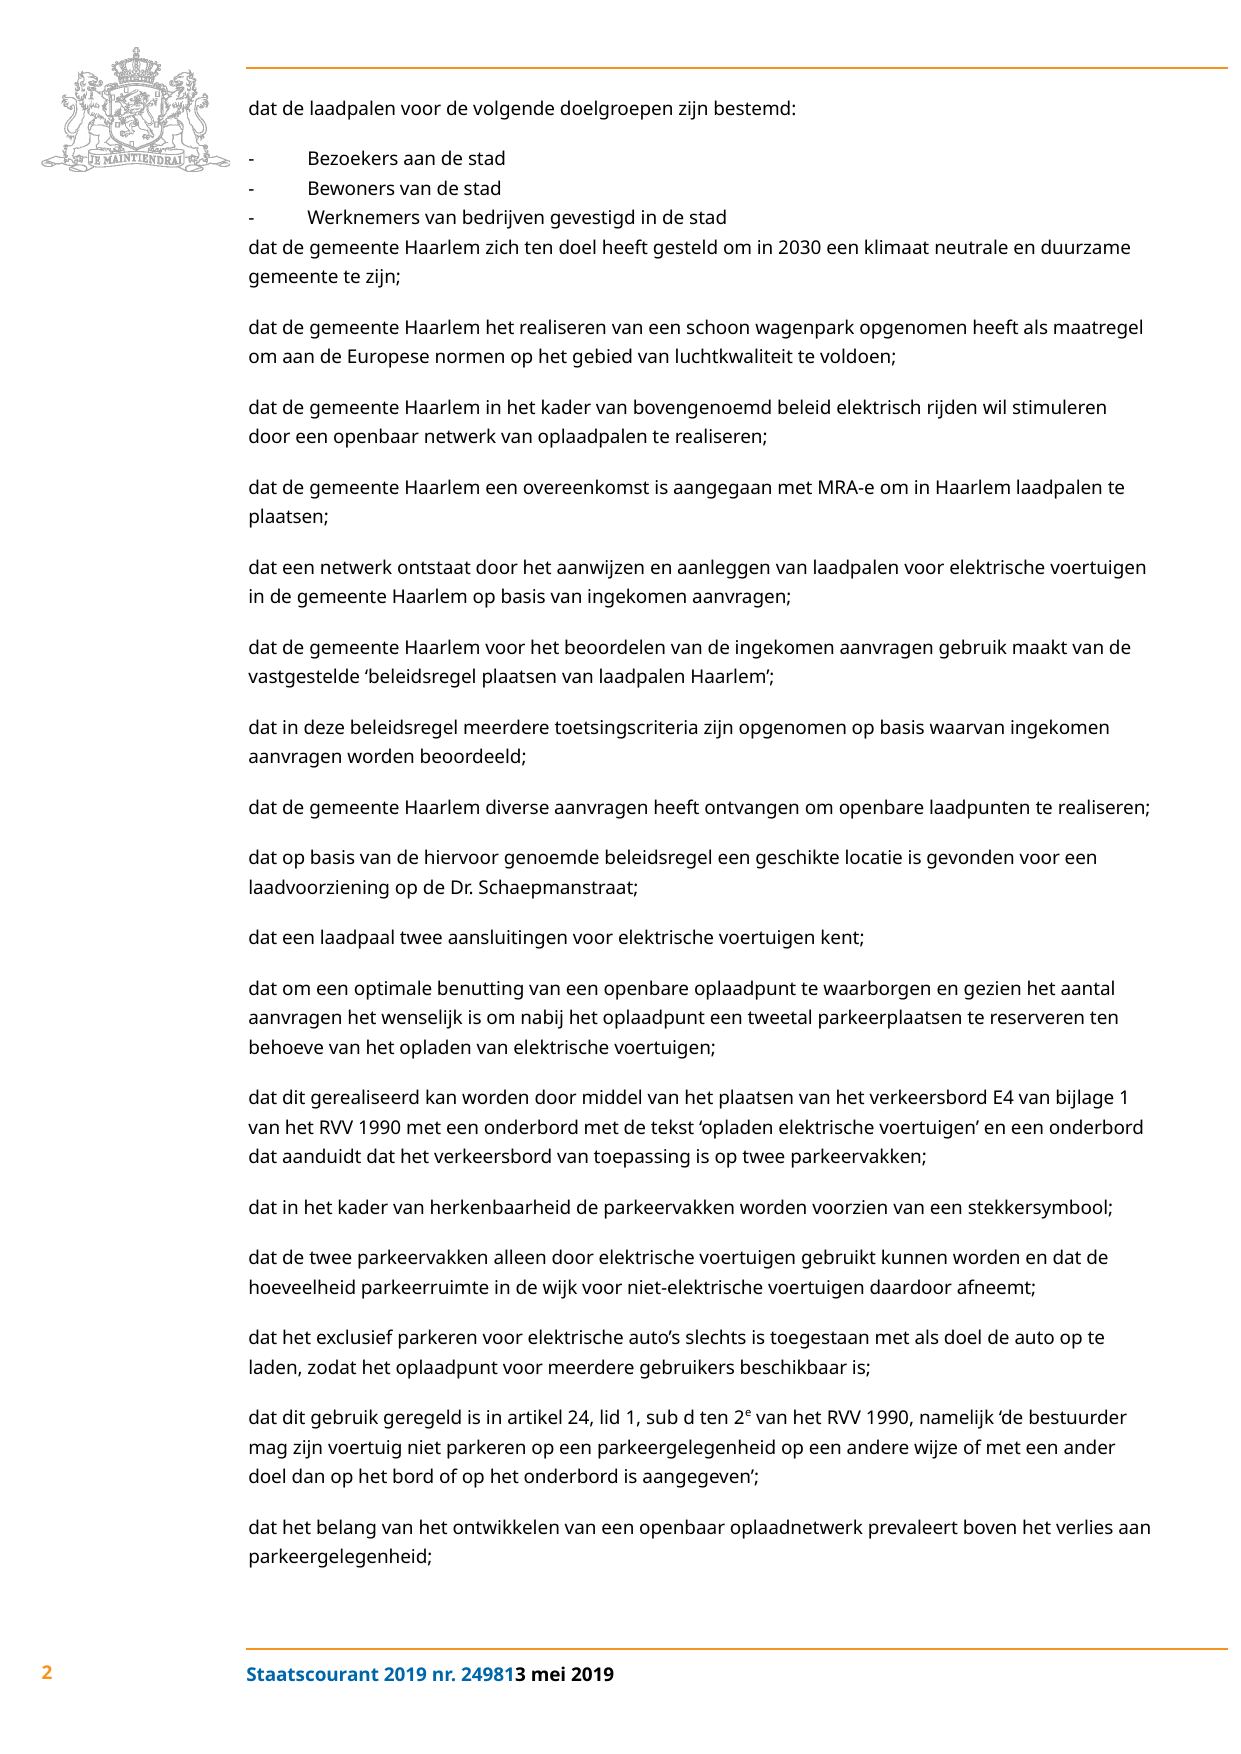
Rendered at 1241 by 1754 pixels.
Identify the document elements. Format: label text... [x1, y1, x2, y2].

text dat de laadpalen voor de volgende doelgroepen zijn bestemd: [248, 95, 1152, 121]
text dat de twee parkeervakken alleen door elektrische voertuigen gebruikt kunnen worden en dat de hoeveelheid parkeerruimte in de wijk voor niet-elektrische voertuigen daardoor afneemt; [248, 1244, 1152, 1300]
text dat de gemeente Haarlem voor het beoordelen van de ingekomen aanvragen gebruik maakt van de vastgestelde ‘beleidsregel plaatsen van laadpalen Haarlem’; [248, 634, 1152, 689]
text dat in het kader van herkenbaarheid de parkeervakken worden voorzien van een stekkersymbool; [248, 1194, 1152, 1220]
text dat op basis van de hiervoor genoemde beleidsregel een geschikte locatie is gevonden voor een laadvoorziening op de Dr. Schaepmanstraat; [248, 844, 1152, 900]
text dat de gemeente Haarlem een overeenkomst is aangegaan met MRA-e om in Haarlem laadpalen te plaatsen; [248, 474, 1152, 529]
text dat het belang van het ontwikkelen van een openbaar oplaadnetwerk prevaleert boven het verlies aan parkeergelegenheid; [248, 1514, 1152, 1569]
text dat dit gebruik geregeld is in artikel 24, lid 1, sub d ten 2e van het RVV 1990, namelijk ‘de bestuurder mag zijn voertuig niet parkeren op een parkeergelegenheid op een andere wijze of met een ander doel dan op het bord of op het onderbord is aangegeven’; [248, 1404, 1152, 1489]
text dat een netwerk ontstaat door het aanwijzen en aanleggen van laadpalen voor elektrische voertuigen in de gemeente Haarlem op basis van ingekomen aanvragen; [248, 554, 1152, 609]
list Werknemers van bedrijven gevestigd in de stad [248, 204, 1152, 230]
text dat een laadpaal twee aansluitingen voor elektrische voertuigen kent; [248, 924, 1152, 950]
text dat dit gerealiseerd kan worden door middel van het plaatsen van het verkeersbord E4 van bijlage 1 van het RVV 1990 met een onderbord met de tekst ‘opladen elektrische voertuigen’ en een onderbord dat aanduidt dat het verkeersbord van toepassing is op twee parkeervakken; [248, 1084, 1152, 1169]
list Bewoners van de stad [248, 175, 1152, 201]
picture [41, 47, 231, 172]
text dat de gemeente Haarlem in het kader van bovengenoemd beleid elektrisch rijden wil stimuleren door een openbaar netwerk van oplaadpalen te realiseren; [248, 394, 1152, 449]
text dat in deze beleidsregel meerdere toetsingscriteria zijn opgenomen op basis waarvan ingekomen aanvragen worden beoordeeld; [248, 714, 1152, 769]
text dat de gemeente Haarlem zich ten doel heeft gesteld om in 2030 een klimaat neutrale en duurzame gemeente te zijn; [248, 234, 1152, 289]
text dat de gemeente Haarlem diverse aanvragen heeft ontvangen om openbare laadpunten te realiseren; [248, 794, 1152, 820]
text dat om een optimale benutting van een openbare oplaadpunt te waarborgen en gezien het aantal aanvragen het wenselijk is om nabij het oplaadpunt een tweetal parkeerplaatsen te reserveren ten behoeve van het opladen van elektrische voertuigen; [248, 975, 1152, 1060]
text dat het exclusief parkeren voor elektrische auto’s slechts is toegestaan met als doel de auto op te laden, zodat het oplaadpunt voor meerdere gebruikers beschikbaar is; [248, 1324, 1152, 1380]
list Bezoekers aan de stad [248, 145, 1152, 171]
text dat de gemeente Haarlem het realiseren van een schoon wagenpark opgenomen heeft als maatregel om aan de Europese normen op het gebied van luchtkwaliteit te voldoen; [248, 314, 1152, 369]
